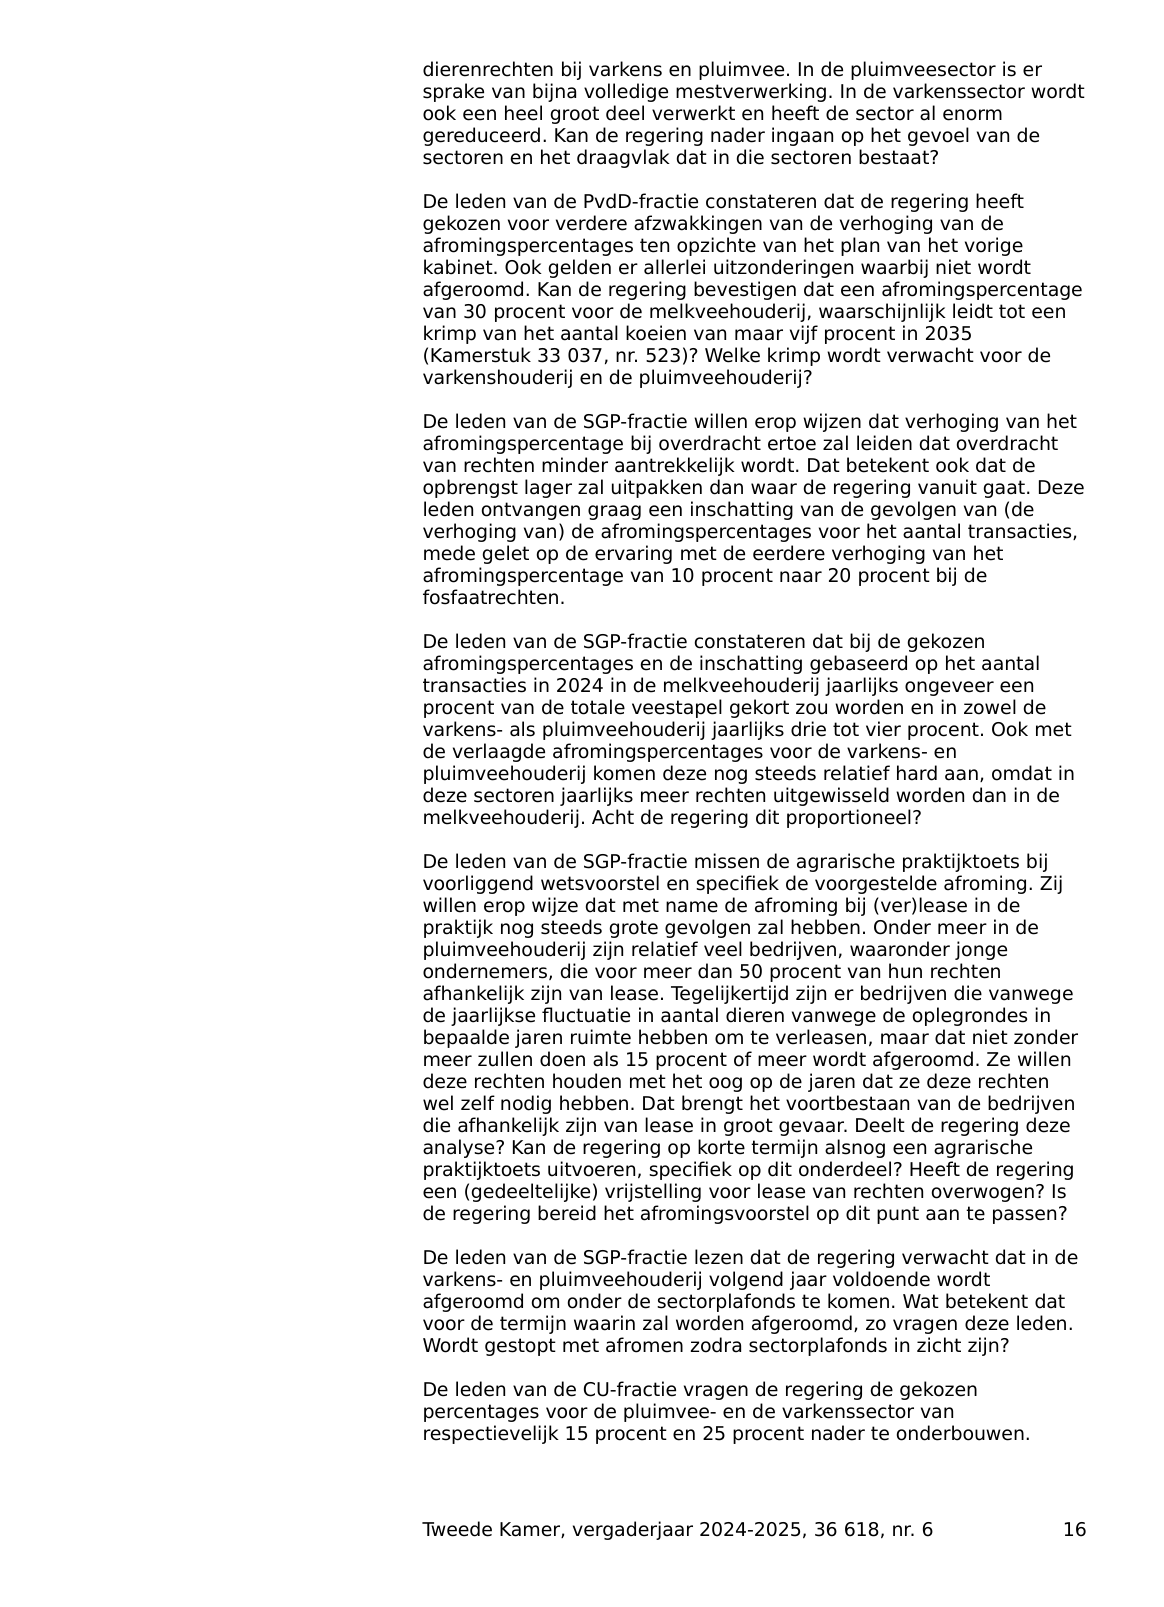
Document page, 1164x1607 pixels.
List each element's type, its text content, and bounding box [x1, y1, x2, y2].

text De leden van de CU-fractie vragen de regering de gekozen percentages voor de pluimvee- en de varkenssector van respectievelijk 15 procent en 25 procent nader te onderbouwen. [422, 1379, 1087, 1445]
text De leden van de SGP-fractie lezen dat de regering verwacht dat in de varkens- en pluimveehouderij volgend jaar voldoende wordt afgeroomd om onder de sectorplafonds te komen. Wat betekent dat voor de termijn waarin zal worden afgeroomd, zo vragen deze leden. Wordt gestopt met afromen zodra sectorplafonds in zicht zijn? [422, 1247, 1087, 1357]
text dierenrechten bij varkens en pluimvee. In de pluimveesector is er sprake van bijna volledige mestverwerking. In de varkenssector wordt ook een heel groot deel verwerkt en heeft de sector al enorm gereduceerd. Kan de regering nader ingaan op het gevoel van de sectoren en het draagvlak dat in die sectoren bestaat? [422, 59, 1087, 169]
text De leden van de SGP-fractie constateren dat bij de gekozen afromingspercentages en de inschatting gebaseerd op het aantal transacties in 2024 in de melkveehouderij jaarlijks ongeveer een procent van de totale veestapel gekort zou worden en in zowel de varkens- als pluimveehouderij jaarlijks drie tot vier procent. Ook met de verlaagde afromingspercentages voor de varkens- en pluimveehouderij komen deze nog steeds relatief hard aan, omdat in deze sectoren jaarlijks meer rechten uitgewisseld worden dan in de melkveehouderij. Acht de regering dit proportioneel? [422, 631, 1087, 829]
text De leden van de SGP-fractie missen de agrarische praktijktoets bij voorliggend wetsvoorstel en specifiek de voorgestelde afroming. Zij willen erop wijze dat met name de afroming bij (ver)lease in de praktijk nog steeds grote gevolgen zal hebben. Onder meer in de pluimveehouderij zijn relatief veel bedrijven, waaronder jonge ondernemers, die voor meer dan 50 procent van hun rechten afhankelijk zijn van lease. Tegelijkertijd zijn er bedrijven die vanwege de jaarlijkse fluctuatie in aantal dieren vanwege de oplegrondes in bepaalde jaren ruimte hebben om te verleasen, maar dat niet zonder meer zullen doen als 15 procent of meer wordt afgeroomd. Ze willen deze rechten houden met het oog op de jaren dat ze deze rechten wel zelf nodig hebben. Dat brengt het voortbestaan van de bedrijven die afhankelijk zijn van lease in groot gevaar. Deelt de regering deze analyse? Kan de regering op korte termijn alsnog een agrarische praktijktoets uitvoeren, specifiek op dit onderdeel? Heeft de regering een (gedeeltelijke) vrijstelling voor lease van rechten overwogen? Is de regering bereid het afromingsvoorstel op dit punt aan te passen? [422, 851, 1087, 1225]
text De leden van de SGP-fractie willen erop wijzen dat verhoging van het afromingspercentage bij overdracht ertoe zal leiden dat overdracht van rechten minder aantrekkelijk wordt. Dat betekent ook dat de opbrengst lager zal uitpakken dan waar de regering vanuit gaat. Deze leden ontvangen graag een inschatting van de gevolgen van (de verhoging van) de afromingspercentages voor het aantal transacties, mede gelet op de ervaring met de eerdere verhoging van het afromingspercentage van 10 procent naar 20 procent bij de fosfaatrechten. [422, 411, 1087, 609]
text De leden van de PvdD-fractie constateren dat de regering heeft gekozen voor verdere afzwakkingen van de verhoging van de afromingspercentages ten opzichte van het plan van het vorige kabinet. Ook gelden er allerlei uitzonderingen waarbij niet wordt afgeroomd. Kan de regering bevestigen dat een afromingspercentage van 30 procent voor de melkveehouderij, waarschijnlijk leidt tot een krimp van het aantal koeien van maar vijf procent in 2035 (Kamerstuk 33 037, nr. 523)? Welke krimp wordt verwacht voor de varkenshouderij en de pluimveehouderij? [422, 191, 1087, 389]
